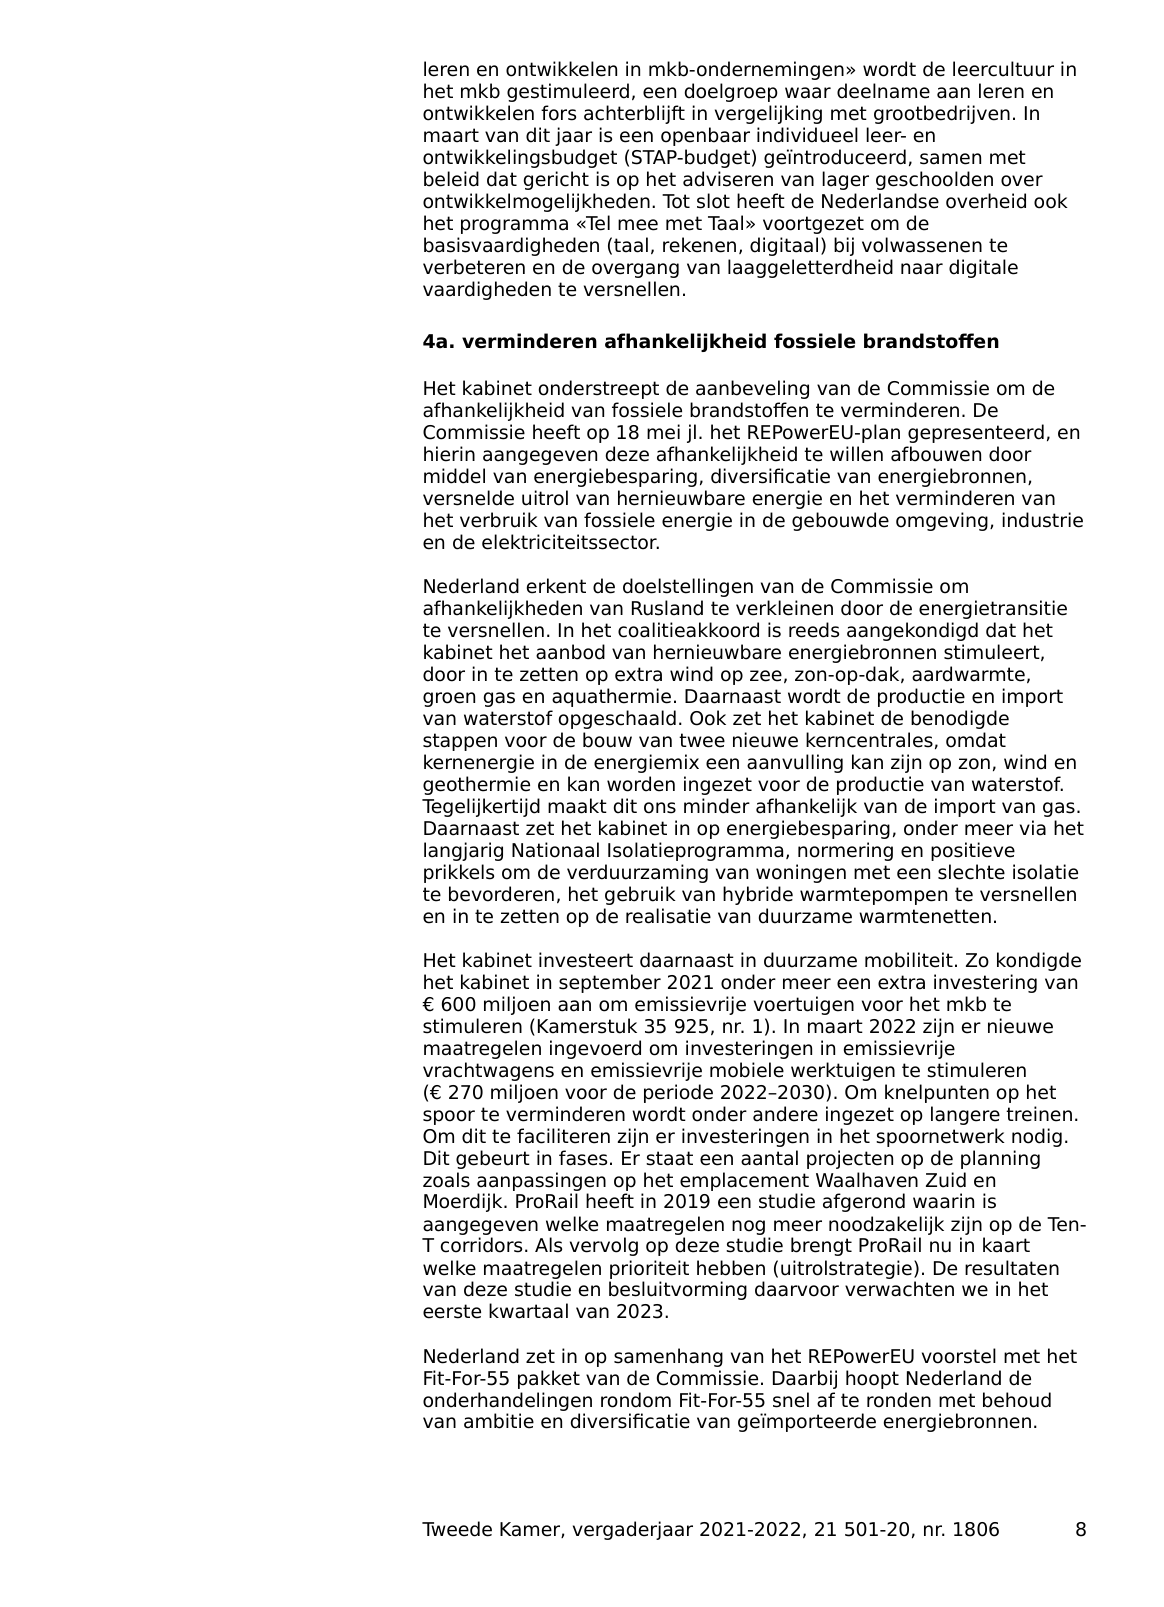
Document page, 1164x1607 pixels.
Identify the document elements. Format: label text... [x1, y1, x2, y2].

text Het kabinet investeert daarnaast in duurzame mobiliteit. Zo kondigde het kabinet in september 2021 onder meer een extra investering van € 600 miljoen aan om emissievrije voertuigen voor het mkb te stimuleren (Kamerstuk 35 925, nr. 1). In maart 2022 zijn er nieuwe maatregelen ingevoerd om investeringen in emissievrije vrachtwagens en emissievrije mobiele werktuigen te stimuleren (€ 270 miljoen voor de periode 2022–2030). Om knelpunten op het spoor te verminderen wordt onder andere ingezet op langere treinen. Om dit te faciliteren zijn er investeringen in het spoornetwerk nodig. Dit gebeurt in fases. Er staat een aantal projecten op de planning zoals aanpassingen op het emplacement Waalhaven Zuid en Moerdijk. ProRail heeft in 2019 een studie afgerond waarin is aangegeven welke maatregelen nog meer noodzakelijk zijn op de Ten-T corridors. Als vervolg op deze studie brengt ProRail nu in kaart welke maatregelen prioriteit hebben (uitrolstrategie). De resultaten van deze studie en besluitvorming daarvoor verwachten we in het eerste kwartaal van 2023. [422, 950, 1087, 1323]
text Nederland erkent de doelstellingen van de Commissie om afhankelijkheden van Rusland te verkleinen door de energietransitie te versnellen. In het coalitieakkoord is reeds aangekondigd dat het kabinet het aanbod van hernieuwbare energiebronnen stimuleert, door in te zetten op extra wind op zee, zon-op-dak, aardwarmte, groen gas en aquathermie. Daarnaast wordt de productie en import van waterstof opgeschaald. Ook zet het kabinet de benodigde stappen voor de bouw van twee nieuwe kerncentrales, omdat kernenergie in de energiemix een aanvulling kan zijn op zon, wind en geothermie en kan worden ingezet voor de productie van waterstof. Tegelijkertijd maakt dit ons minder afhankelijk van de import van gas. Daarnaast zet het kabinet in op energiebesparing, onder meer via het langjarig Nationaal Isolatieprogramma, normering en positieve prikkels om de verduurzaming van woningen met een slechte isolatie te bevorderen, het gebruik van hybride warmtepompen te versnellen en in te zetten op de realisatie van duurzame warmtenetten. [422, 576, 1087, 927]
subtitle 4a. verminderen afhankelijkheid fossiele brandstoffen [422, 331, 1087, 353]
text Het kabinet onderstreept de aanbeveling van de Commissie om de afhankelijkheid van fossiele brandstoffen te verminderen. De Commissie heeft op 18 mei jl. het REPowerEU-plan gepresenteerd, en hierin aangegeven deze afhankelijkheid te willen afbouwen door middel van energiebesparing, diversificatie van energiebronnen, versnelde uitrol van hernieuwbare energie en het verminderen van het verbruik van fossiele energie in de gebouwde omgeving, industrie en de elektriciteitssector. [422, 378, 1087, 554]
text leren en ontwikkelen in mkb-ondernemingen» wordt de leercultuur in het mkb gestimuleerd, een doelgroep waar deelname aan leren en ontwikkelen fors achterblijft in vergelijking met grootbedrijven. In maart van dit jaar is een openbaar individueel leer- en ontwikkelingsbudget (STAP-budget) geïntroduceerd, samen met beleid dat gericht is op het adviseren van lager geschoolden over ontwikkelmogelijkheden. Tot slot heeft de Nederlandse overheid ook het programma «Tel mee met Taal» voortgezet om de basisvaardigheden (taal, rekenen, digitaal) bij volwassenen te verbeteren en de overgang van laaggeletterdheid naar digitale vaardigheden te versnellen. [422, 59, 1087, 301]
text Nederland zet in op samenhang van het REPowerEU voorstel met het Fit-For-55 pakket van de Commissie. Daarbij hoopt Nederland de onderhandelingen rondom Fit-For-55 snel af te ronden met behoud van ambitie en diversificatie van geïmporteerde energiebronnen. [422, 1346, 1087, 1433]
